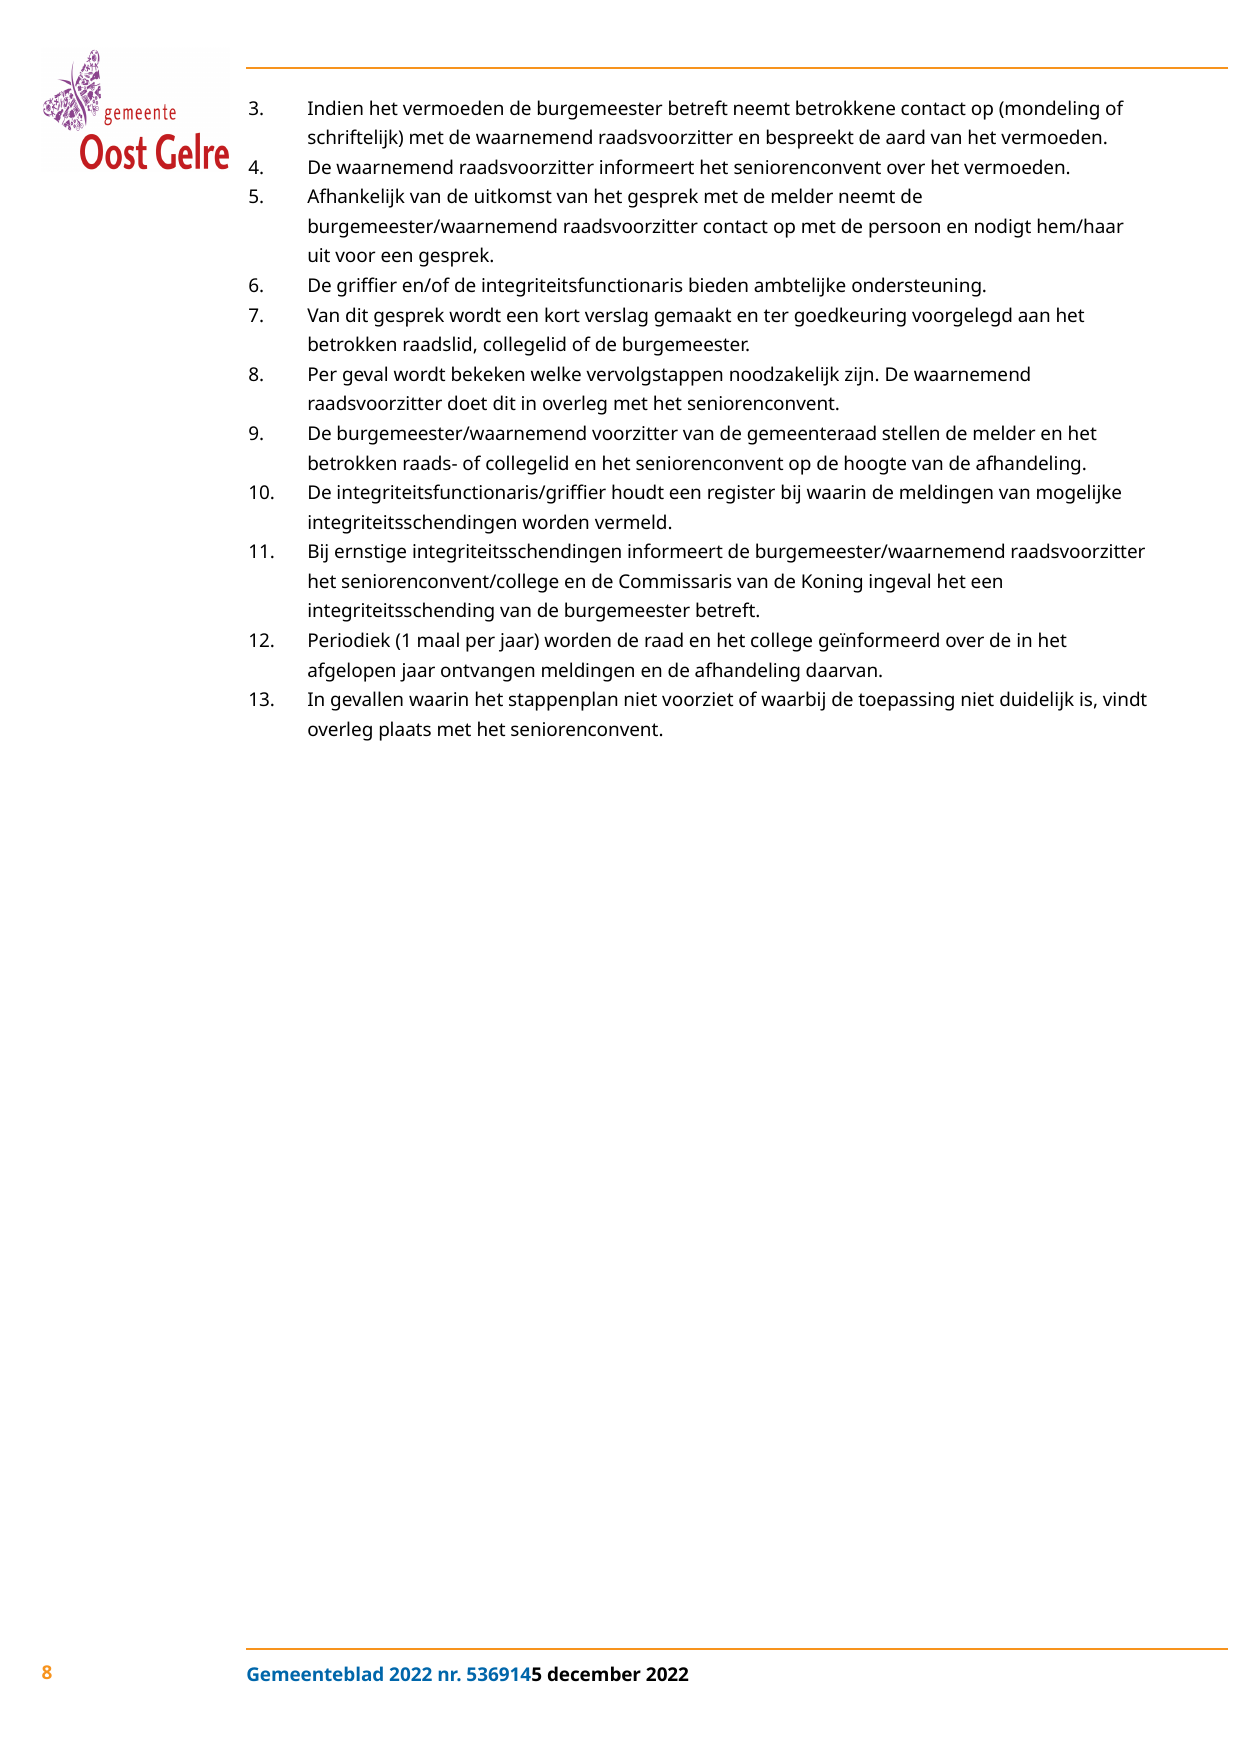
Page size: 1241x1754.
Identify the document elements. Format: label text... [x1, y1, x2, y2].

list De waarnemend raadsvoorzitter informeert het seniorenconvent over het vermoeden. [248, 154, 1152, 180]
list De integriteitsfunctionaris/griffier houdt een register bij waarin de meldingen van mogelijke integriteitsschendingen worden vermeld. [248, 479, 1152, 535]
list Indien het vermoeden de burgemeester betreft neemt betrokkene contact op (mondeling of schriftelijk) met de waarnemend raadsvoorzitter en bespreekt de aard van het vermoeden. [248, 95, 1152, 150]
picture [41, 47, 231, 172]
list De griffier en/of de integriteitsfunctionaris bieden ambtelijke ondersteuning. [248, 272, 1152, 298]
list Per geval wordt bekeken welke vervolgstappen noodzakelijk zijn. De waarnemend raadsvoorzitter doet dit in overleg met het seniorenconvent. [248, 361, 1152, 416]
list De burgemeester/waarnemend voorzitter van de gemeenteraad stellen de melder en het betrokken raads- of collegelid en het seniorenconvent op de hoogte van de afhandeling. [248, 420, 1152, 476]
list Afhankelijk van de uitkomst van het gesprek met de melder neemt de burgemeester/waarnemend raadsvoorzitter contact op met de persoon en nodigt hem/haar uit voor een gesprek. [248, 183, 1152, 268]
list Van dit gesprek wordt een kort verslag gemaakt en ter goedkeuring voorgelegd aan het betrokken raadslid, collegelid of de burgemeester. [248, 302, 1152, 357]
list Bij ernstige integriteitsschendingen informeert de burgemeester/waarnemend raadsvoorzitter het seniorenconvent/college en de Commissaris van de Koning ingeval het een integriteitsschending van de burgemeester betreft. [248, 538, 1152, 623]
list Periodiek (1 maal per jaar) worden de raad en het college geïnformeerd over de in het afgelopen jaar ontvangen meldingen en de afhandeling daarvan. [248, 627, 1152, 683]
list In gevallen waarin het stappenplan niet voorziet of waarbij de toepassing niet duidelijk is, vindt overleg plaats met het seniorenconvent. [248, 686, 1152, 742]
